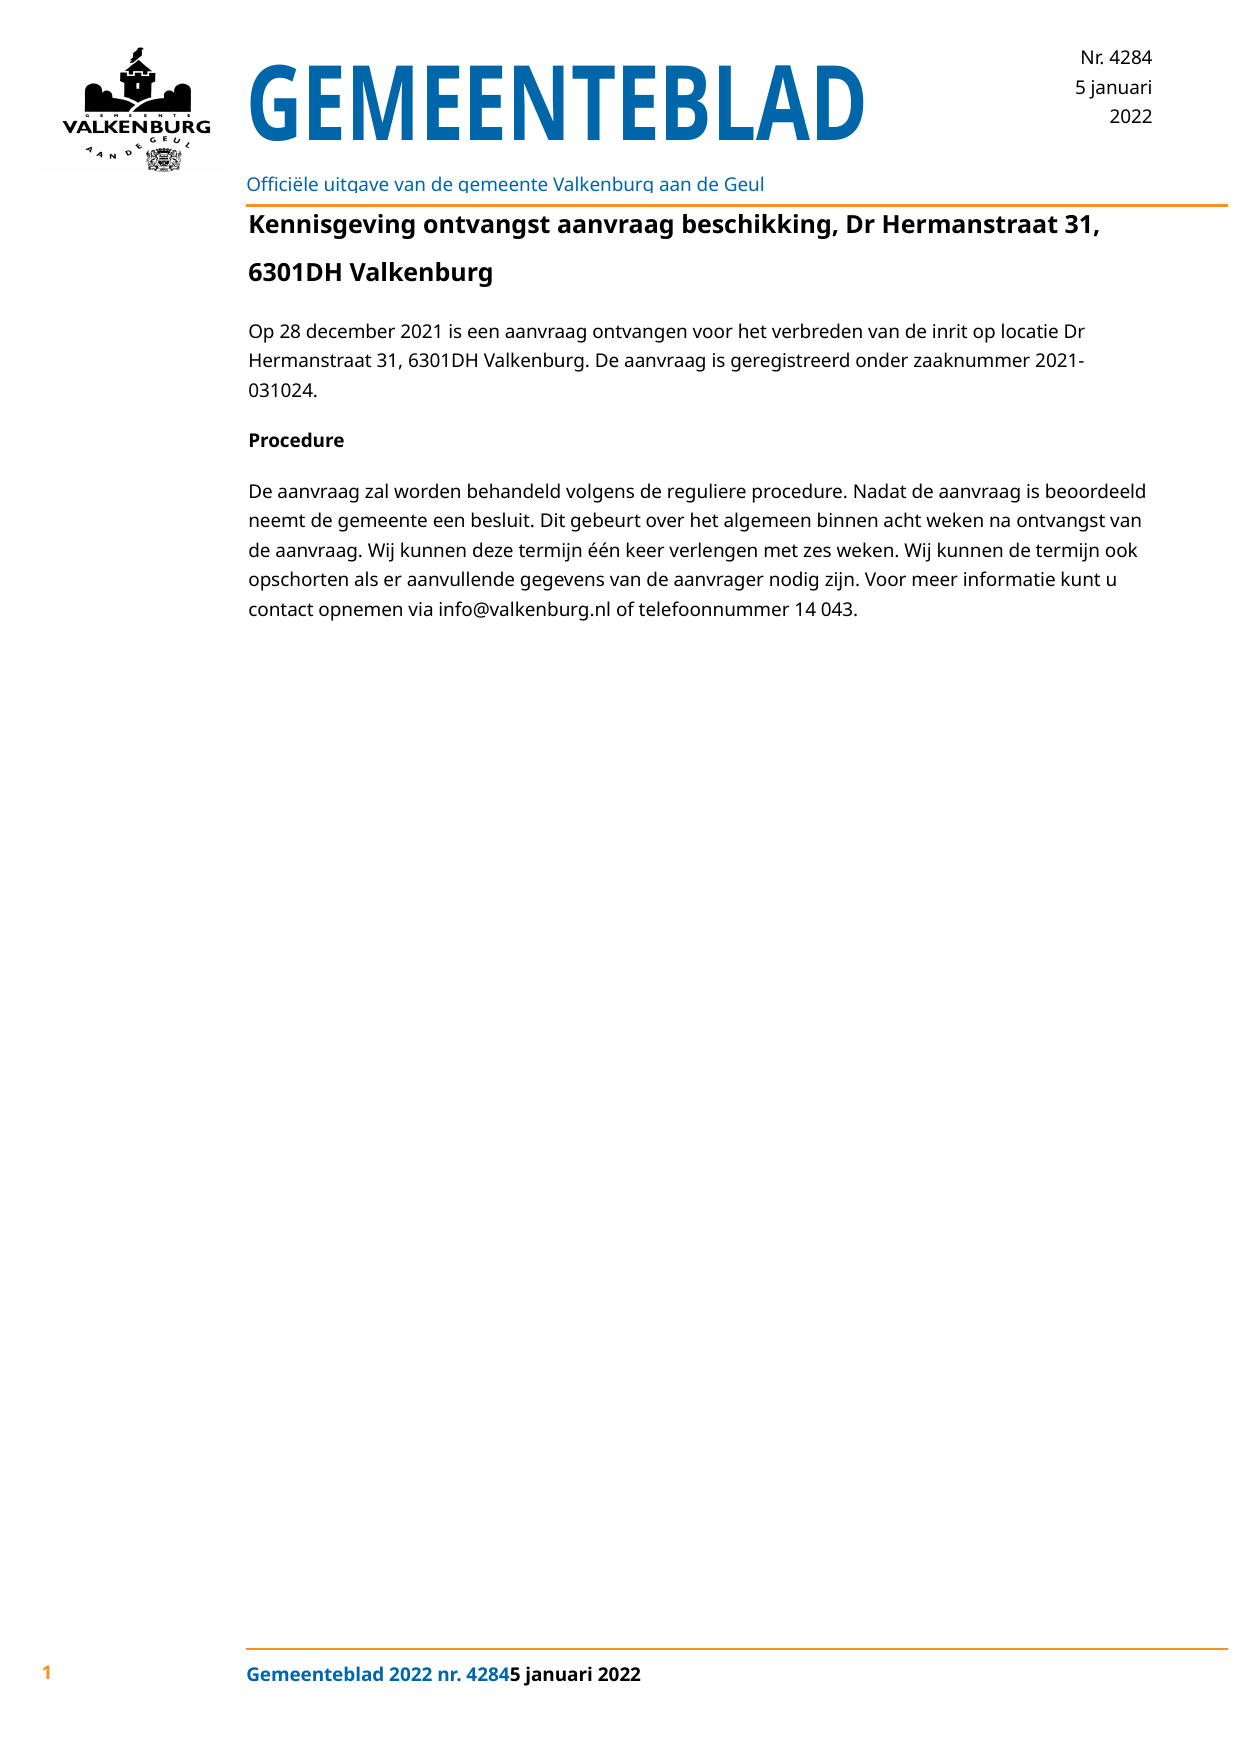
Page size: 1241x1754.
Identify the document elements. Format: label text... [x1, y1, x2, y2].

picture [41, 47, 231, 172]
text Op 28 december 2021 is een aanvraag ontvangen voor het verbreden van de inrit op locatie Dr Hermanstraat 31, 6301DH Valkenburg. De aanvraag is geregistreerd onder zaaknummer 2021-031024. [248, 318, 1152, 403]
text Procedure [248, 427, 1152, 453]
text Kennisgeving ontvangst aanvraag beschikking, Dr Hermanstraat 31, 6301DH Valkenburg [248, 207, 1152, 288]
text De aanvraag zal worden behandeld volgens de reguliere procedure. Nadat de aanvraag is beoordeeld neemt de gemeente een besluit. Dit gebeurt over het algemeen binnen acht weken na ontvangst van de aanvraag. Wij kunnen deze termijn één keer verlengen met zes weken. Wij kunnen de termijn ook opschorten als er aanvullende gegevens van de aanvrager nodig zijn. Voor meer informatie kunt u contact opnemen via info@valkenburg.nl of telefoonnummer 14 043. [248, 478, 1152, 622]
